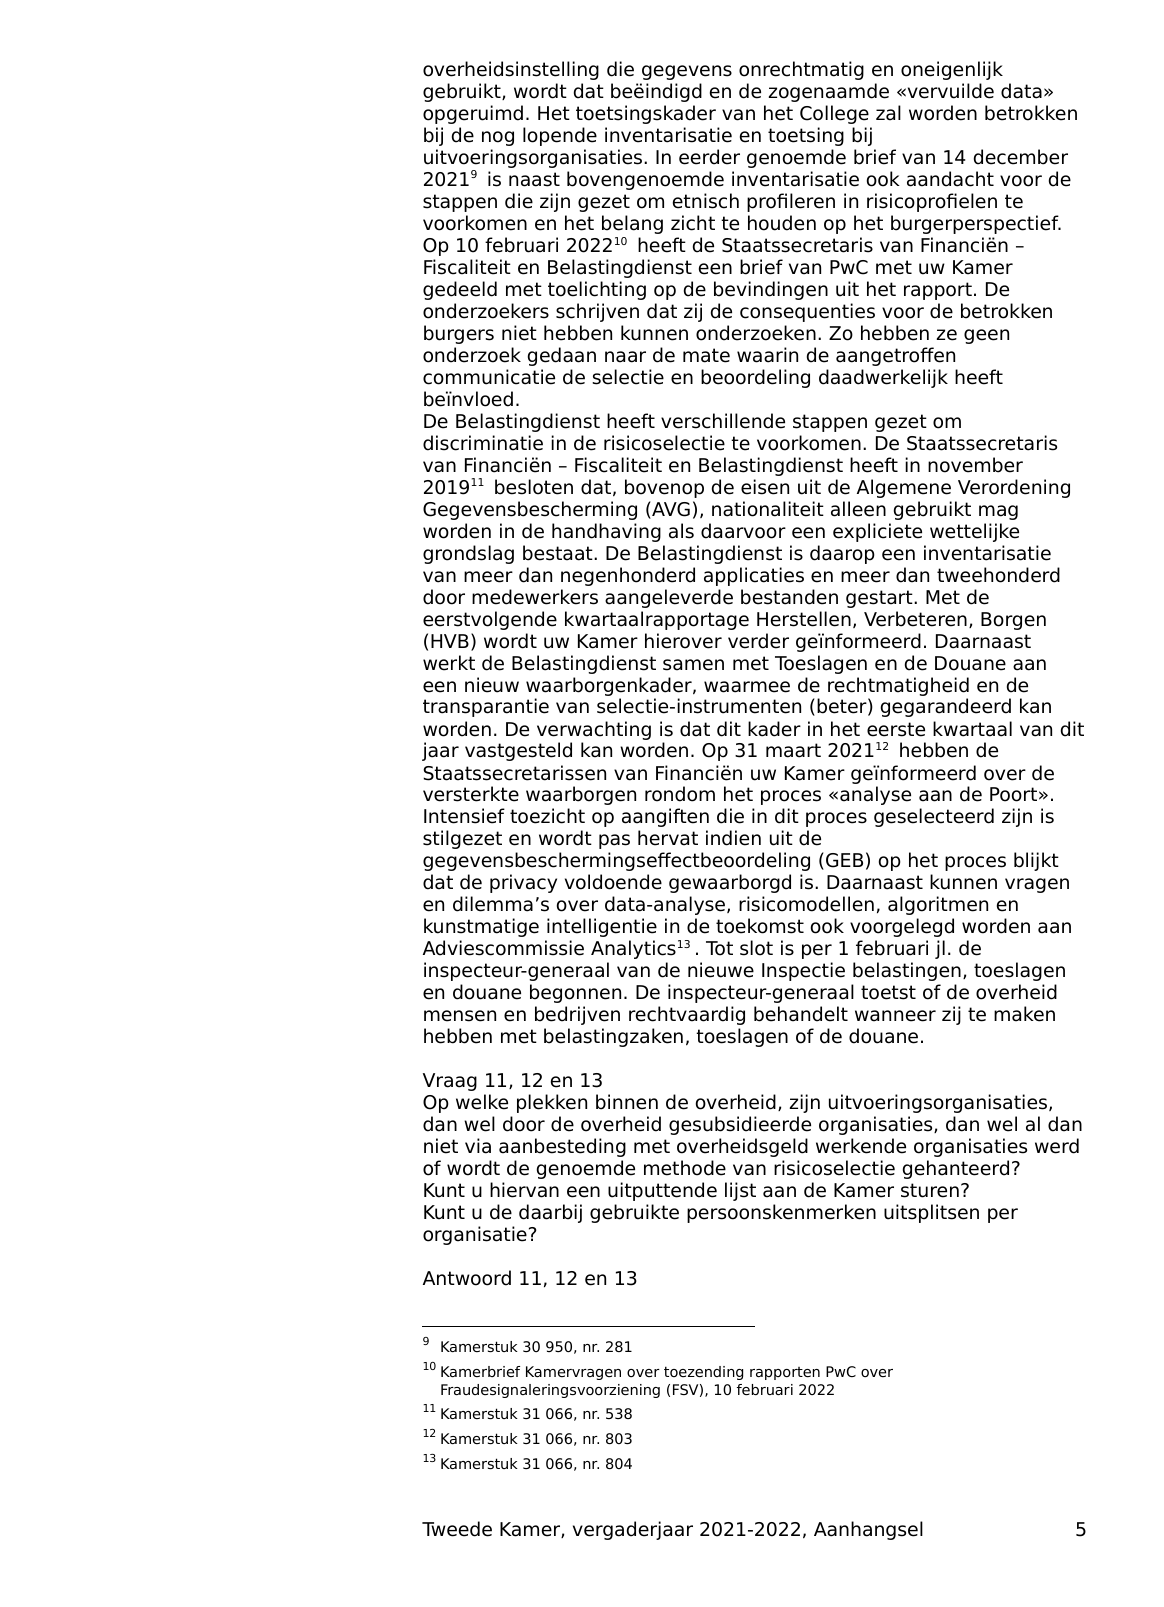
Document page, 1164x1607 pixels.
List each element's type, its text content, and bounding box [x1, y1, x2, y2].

text Kamerbrief Kamervragen over toezending rapporten PwC over Fraudesignaleringsvoorziening (FSV), 10 februari 2022 [422, 1360, 1087, 1399]
text overheidsinstelling die gegevens onrechtmatig en oneigenlijk gebruikt, wordt dat beëindigd en de zogenaamde «vervuilde data» opgeruimd. Het toetsingskader van het College zal worden betrokken bij de nog lopende inventarisatie en toetsing bij uitvoeringsorganisaties. In eerder genoemde brief van 14 december 2021 is naast bovengenoemde inventarisatie ook aandacht voor de stappen die zijn gezet om etnisch profileren in risicoprofielen te voorkomen en het belang zicht te houden op het burgerperspectief. [422, 59, 1087, 235]
text Vraag 11, 12 en 13 [422, 1070, 1087, 1092]
text Op 10 februari 2022 heeft de Staatssecretaris van Financiën – Fiscaliteit en Belastingdienst een brief van PwC met uw Kamer gedeeld met toelichting op de bevindingen uit het rapport. De onderzoekers schrijven dat zij de consequenties voor de betrokken burgers niet hebben kunnen onderzoeken. Zo hebben ze geen onderzoek gedaan naar de mate waarin de aangetroffen communicatie de selectie en beoordeling daadwerkelijk heeft beïnvloed. [422, 235, 1087, 411]
text Antwoord 11, 12 en 13 [422, 1268, 1087, 1290]
text Kunt u hiervan een uitputtende lijst aan de Kamer sturen? [422, 1180, 1087, 1202]
text Kamerstuk 31 066, nr. 804 [422, 1452, 1087, 1474]
text Kamerstuk 31 066, nr. 538 [422, 1402, 1087, 1424]
text De Belastingdienst heeft verschillende stappen gezet om discriminatie in de risicoselectie te voorkomen. De Staatssecretaris van Financiën – Fiscaliteit en Belastingdienst heeft in november 2019 besloten dat, bovenop de eisen uit de Algemene Verordening Gegevensbescherming (AVG), nationaliteit alleen gebruikt mag worden in de handhaving als daarvoor een expliciete wettelijke grondslag bestaat. De Belastingdienst is daarop een inventarisatie van meer dan negenhonderd applicaties en meer dan tweehonderd door medewerkers aangeleverde bestanden gestart. Met de eerstvolgende kwartaalrapportage Herstellen, Verbeteren, Borgen (HVB) wordt uw Kamer hierover verder geïnformeerd. Daarnaast werkt de Belastingdienst samen met Toeslagen en de Douane aan een nieuw waarborgenkader, waarmee de rechtmatigheid en de transparantie van selectie-instrumenten (beter) gegarandeerd kan worden. De verwachting is dat dit kader in het eerste kwartaal van dit jaar vastgesteld kan worden. Op 31 maart 2021 hebben de Staatssecretarissen van Financiën uw Kamer geïnformeerd over de versterkte waarborgen rondom het proces «analyse aan de Poort». Intensief toezicht op aangiften die in dit proces geselecteerd zijn is stilgezet en wordt pas hervat indien uit de gegevensbeschermingseffectbeoordeling (GEB) op het proces blijkt dat de privacy voldoende gewaarborgd is. Daarnaast kunnen vragen en dilemma’s over data-analyse, risicomodellen, algoritmen en kunstmatige intelligentie in de toekomst ook voorgelegd worden aan Adviescommissie Analytics. Tot slot is per 1 februari jl. de inspecteur-generaal van de nieuwe Inspectie belastingen, toeslagen en douane begonnen. De inspecteur-generaal toetst of de overheid mensen en bedrijven rechtvaardig behandelt wanneer zij te maken hebben met belastingzaken, toeslagen of de douane. [422, 411, 1087, 1048]
text Op welke plekken binnen de overheid, zijn uitvoeringsorganisaties, dan wel door de overheid gesubsidieerde organisaties, dan wel al dan niet via aanbesteding met overheidsgeld werkende organisaties werd of wordt de genoemde methode van risicoselectie gehanteerd? [422, 1092, 1087, 1180]
text Kamerstuk 31 066, nr. 803 [422, 1427, 1087, 1449]
text Kamerstuk 30 950, nr. 281 [422, 1335, 1087, 1357]
text Kunt u de daarbij gebruikte persoonskenmerken uitsplitsen per organisatie? [422, 1202, 1087, 1246]
